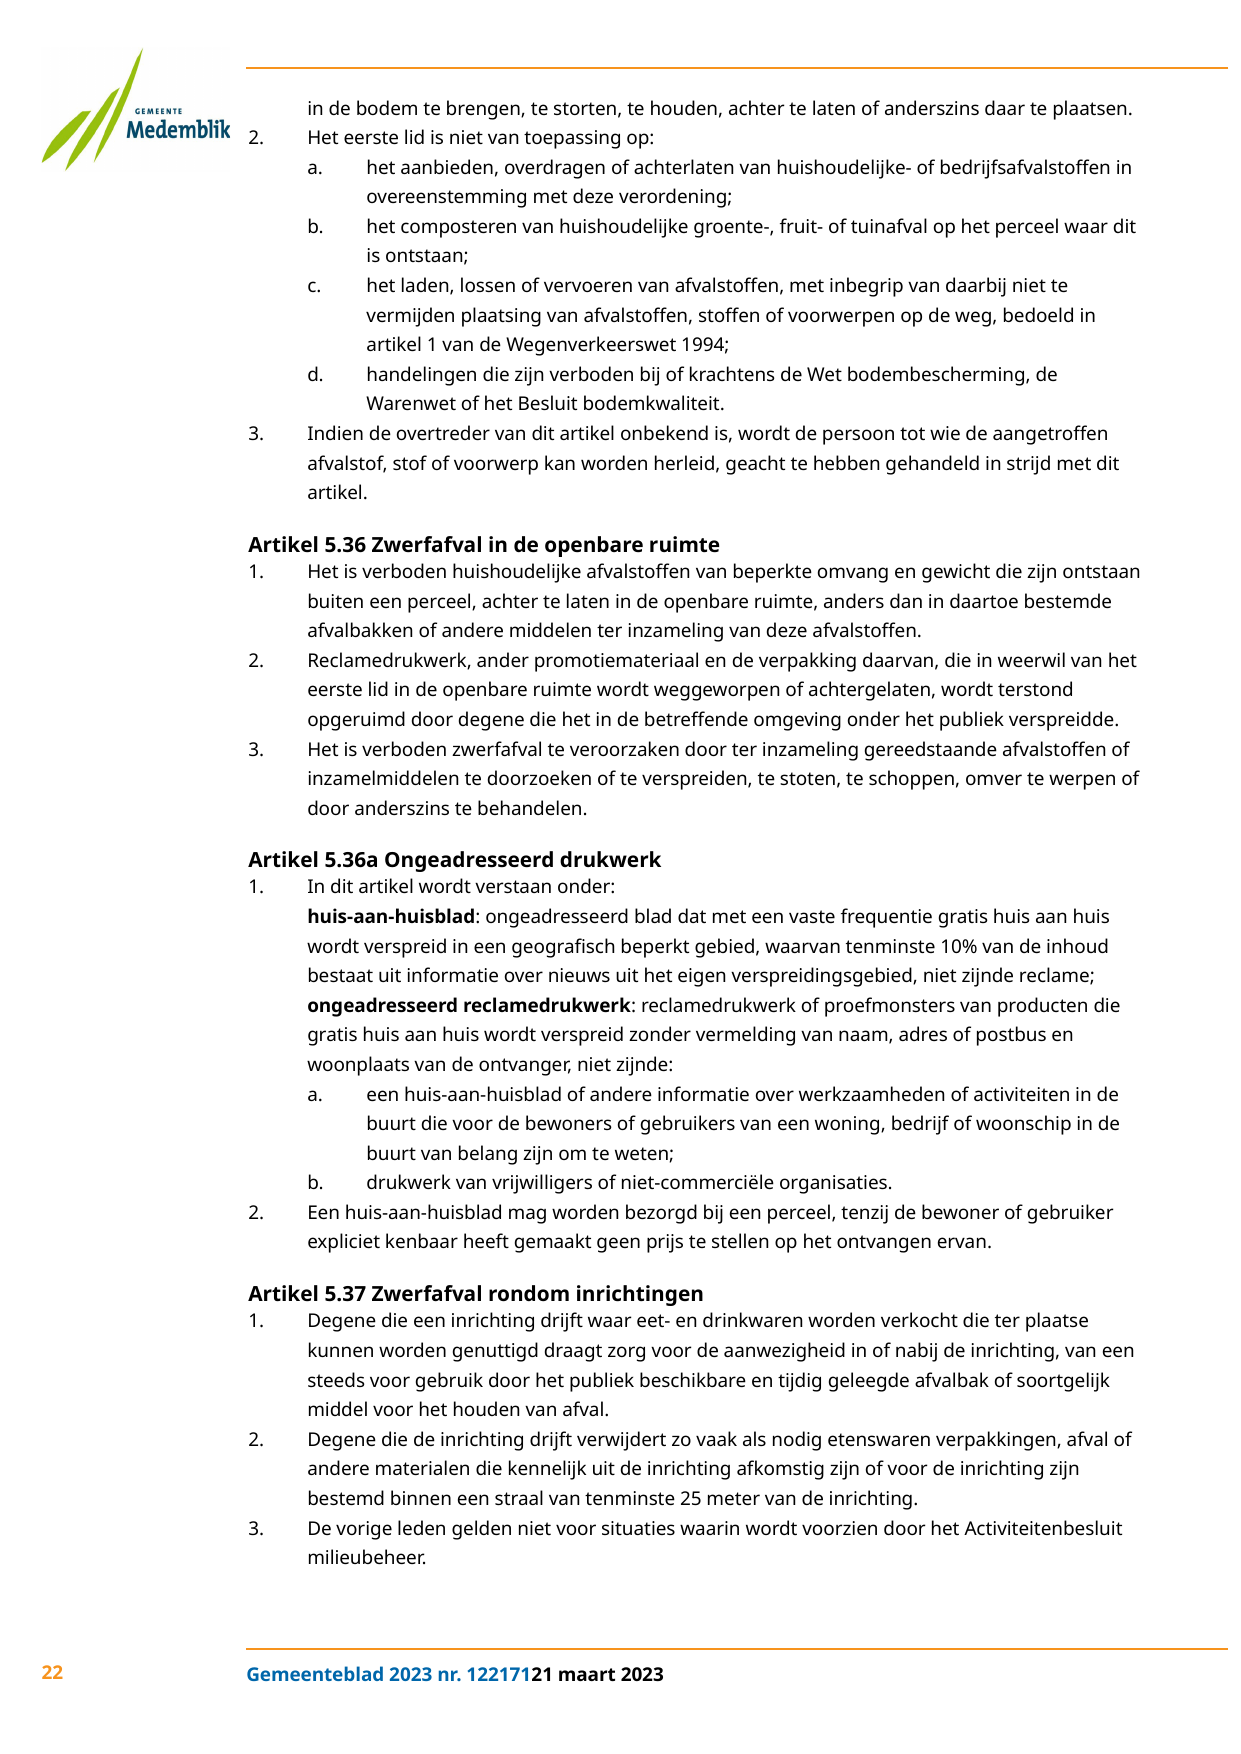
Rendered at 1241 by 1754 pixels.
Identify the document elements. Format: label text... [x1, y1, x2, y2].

text Artikel 5.36 Zwerfafval in de openbare ruimte [248, 530, 1152, 558]
text Artikel 5.36a Ongeadresseerd drukwerk [248, 845, 1152, 874]
list Degene die de inrichting drijft verwijdert zo vaak als nodig etenswaren verpakkingen, afval of andere materialen die kennelijk uit de inrichting afkomstig zijn of voor de inrichting zijn bestemd binnen een straal van tenminste 25 meter van de inrichting. [248, 1426, 1152, 1511]
list Indien de overtreder van dit artikel onbekend is, wordt de persoon tot wie de aangetroffen afvalstof, stof of voorwerp kan worden herleid, geacht te hebben gehandeld in strijd met dit artikel. [248, 420, 1152, 505]
list In dit artikel wordt verstaan onder: [248, 874, 1152, 899]
text Artikel 5.37 Zwerfafval rondom inrichtingen [248, 1279, 1152, 1308]
list Reclamedrukwerk, ander promotiemateriaal en de verpakking daarvan, die in weerwil van het eerste lid in de openbare ruimte wordt weggeworpen of achtergelaten, wordt terstond opgeruimd door degene die het in de betreffende omgeving onder het publiek verspreidde. [248, 647, 1152, 732]
list handelingen die zijn verboden bij of krachtens de Wet bodembescherming, de Warenwet of het Besluit bodemkwaliteit. [307, 361, 1152, 416]
list Het is verboden zwerfafval te veroorzaken door ter inzameling gereedstaande afvalstoffen of inzamelmiddelen te doorzoeken of te verspreiden, te stoten, te schoppen, omver te werpen of door anderszins te behandelen. [248, 736, 1152, 821]
list in de bodem te brengen, te storten, te houden, achter te laten of anderszins daar te plaatsen. [248, 95, 1152, 121]
list het aanbieden, overdragen of achterlaten van huishoudelijke- of bedrijfsafvalstoffen in overeenstemming met deze verordening; [307, 154, 1152, 209]
list ongeadresseerd reclamedrukwerk: reclamedrukwerk of proefmonsters van producten die gratis huis aan huis wordt verspreid zonder vermelding van naam, adres of postbus en woonplaats van de ontvanger, niet zijnde: [248, 992, 1152, 1077]
list Het is verboden huishoudelijke afvalstoffen van beperkte omvang en gewicht die zijn ontstaan buiten een perceel, achter te laten in de openbare ruimte, anders dan in daartoe bestemde afvalbakken of andere middelen ter inzameling van deze afvalstoffen. [248, 558, 1152, 643]
list De vorige leden gelden niet voor situaties waarin wordt voorzien door het Activiteitenbesluit milieubeheer. [248, 1515, 1152, 1570]
list huis-aan-huisblad: ongeadresseerd blad dat met een vaste frequentie gratis huis aan huis wordt verspreid in een geografisch beperkt gebied, waarvan tenminste 10% van de inhoud bestaat uit informatie over nieuws uit het eigen verspreidingsgebied, niet zijnde reclame; [248, 903, 1152, 988]
list het composteren van huishoudelijke groente-, fruit- of tuinafval op het perceel waar dit is ontstaan; [307, 213, 1152, 268]
list drukwerk van vrijwilligers of niet-commerciële organisaties. [307, 1169, 1152, 1195]
picture [41, 47, 231, 172]
list Een huis-aan-huisblad mag worden bezorgd bij een perceel, tenzij de bewoner of gebruiker expliciet kenbaar heeft gemaakt geen prijs te stellen op het ontvangen ervan. [248, 1199, 1152, 1254]
list het laden, lossen of vervoeren van afvalstoffen, met inbegrip van daarbij niet te vermijden plaatsing van afvalstoffen, stoffen of voorwerpen op de weg, bedoeld in artikel 1 van de Wegenverkeerswet 1994; [307, 272, 1152, 357]
list een huis-aan-huisblad of andere informatie over werkzaamheden of activiteiten in de buurt die voor de bewoners of gebruikers van een woning, bedrijf of woonschip in de buurt van belang zijn om te weten; [307, 1081, 1152, 1166]
list Het eerste lid is niet van toepassing op: [248, 124, 1152, 150]
list Degene die een inrichting drijft waar eet- en drinkwaren worden verkocht die ter plaatse kunnen worden genuttigd draagt zorg voor de aanwezigheid in of nabij de inrichting, van een steeds voor gebruik door het publiek beschikbare en tijdig geleegde afvalbak of soortgelijk middel voor het houden van afval. [248, 1308, 1152, 1422]
